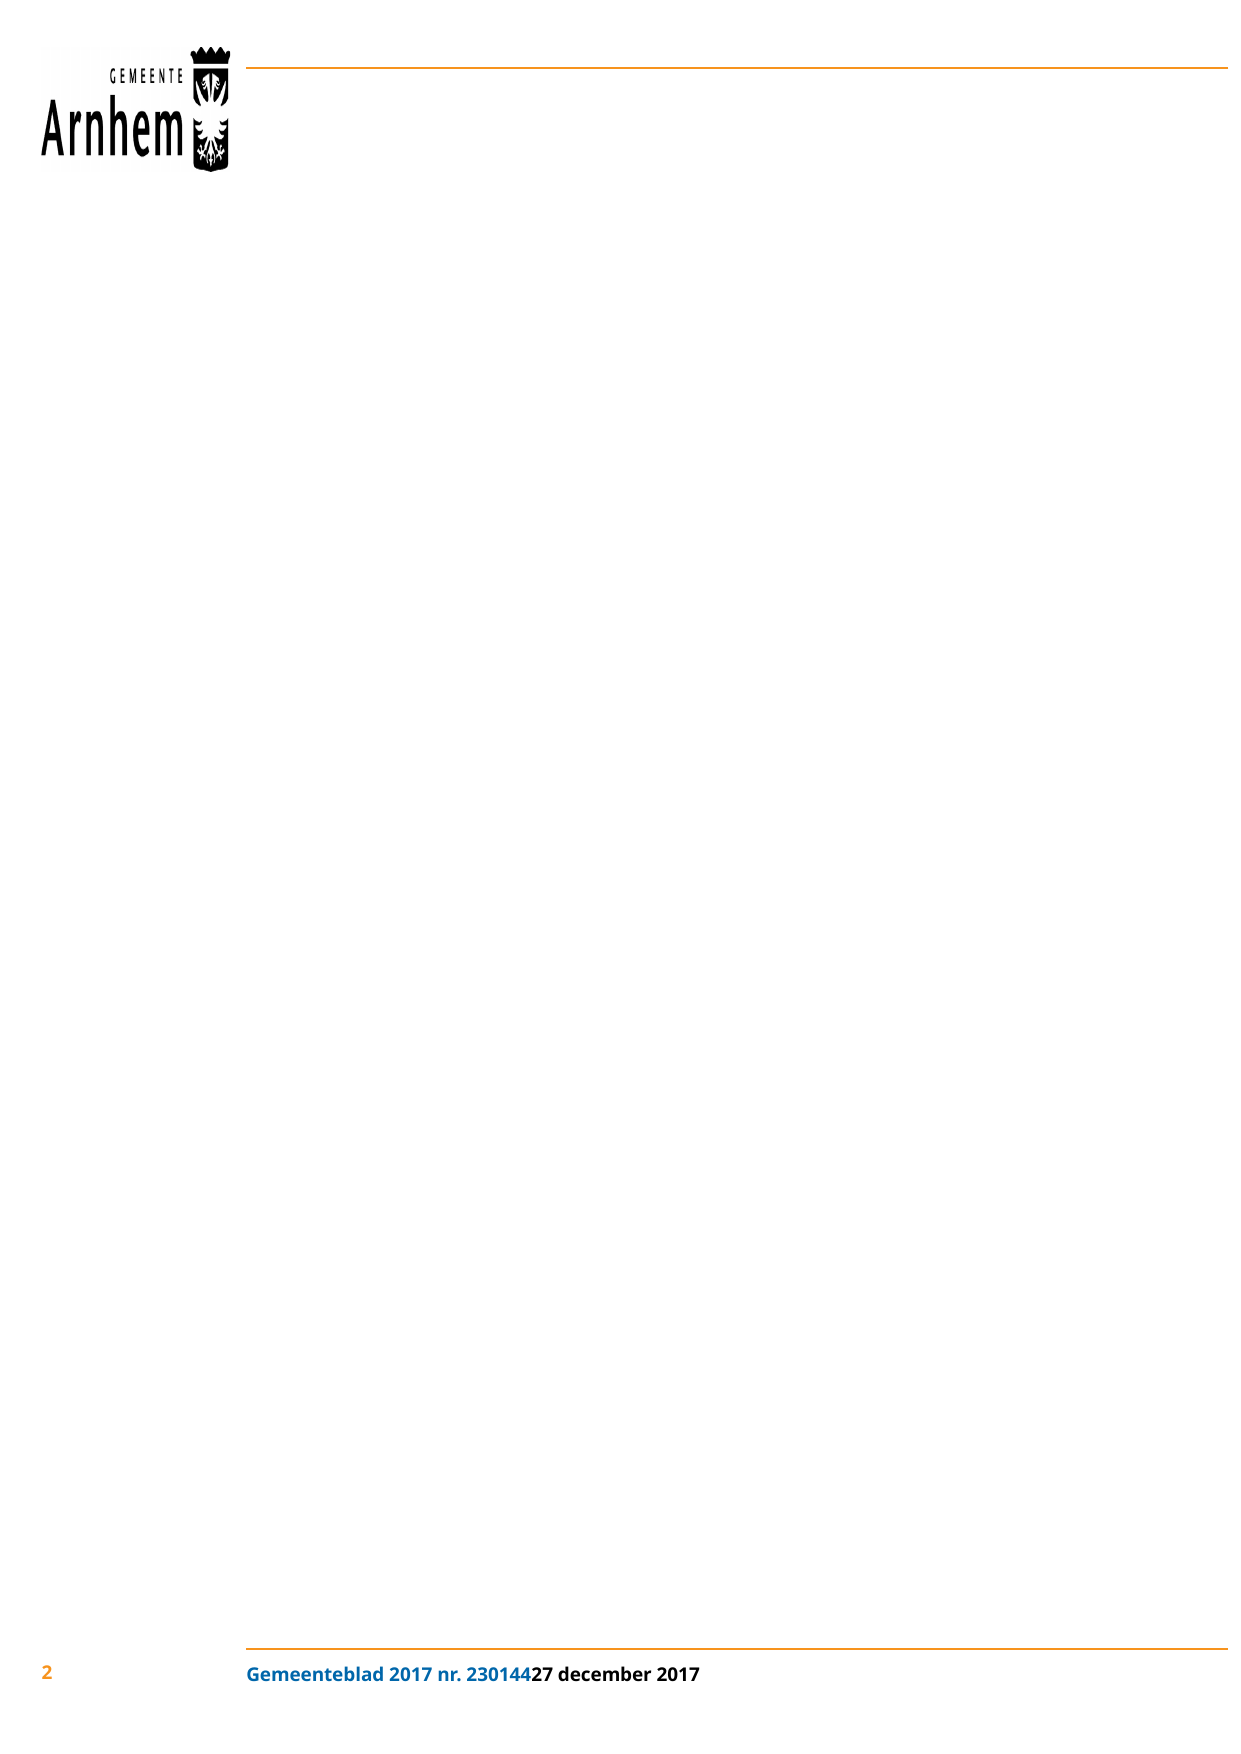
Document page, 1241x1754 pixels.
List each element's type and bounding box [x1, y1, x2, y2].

picture [41, 47, 231, 172]
